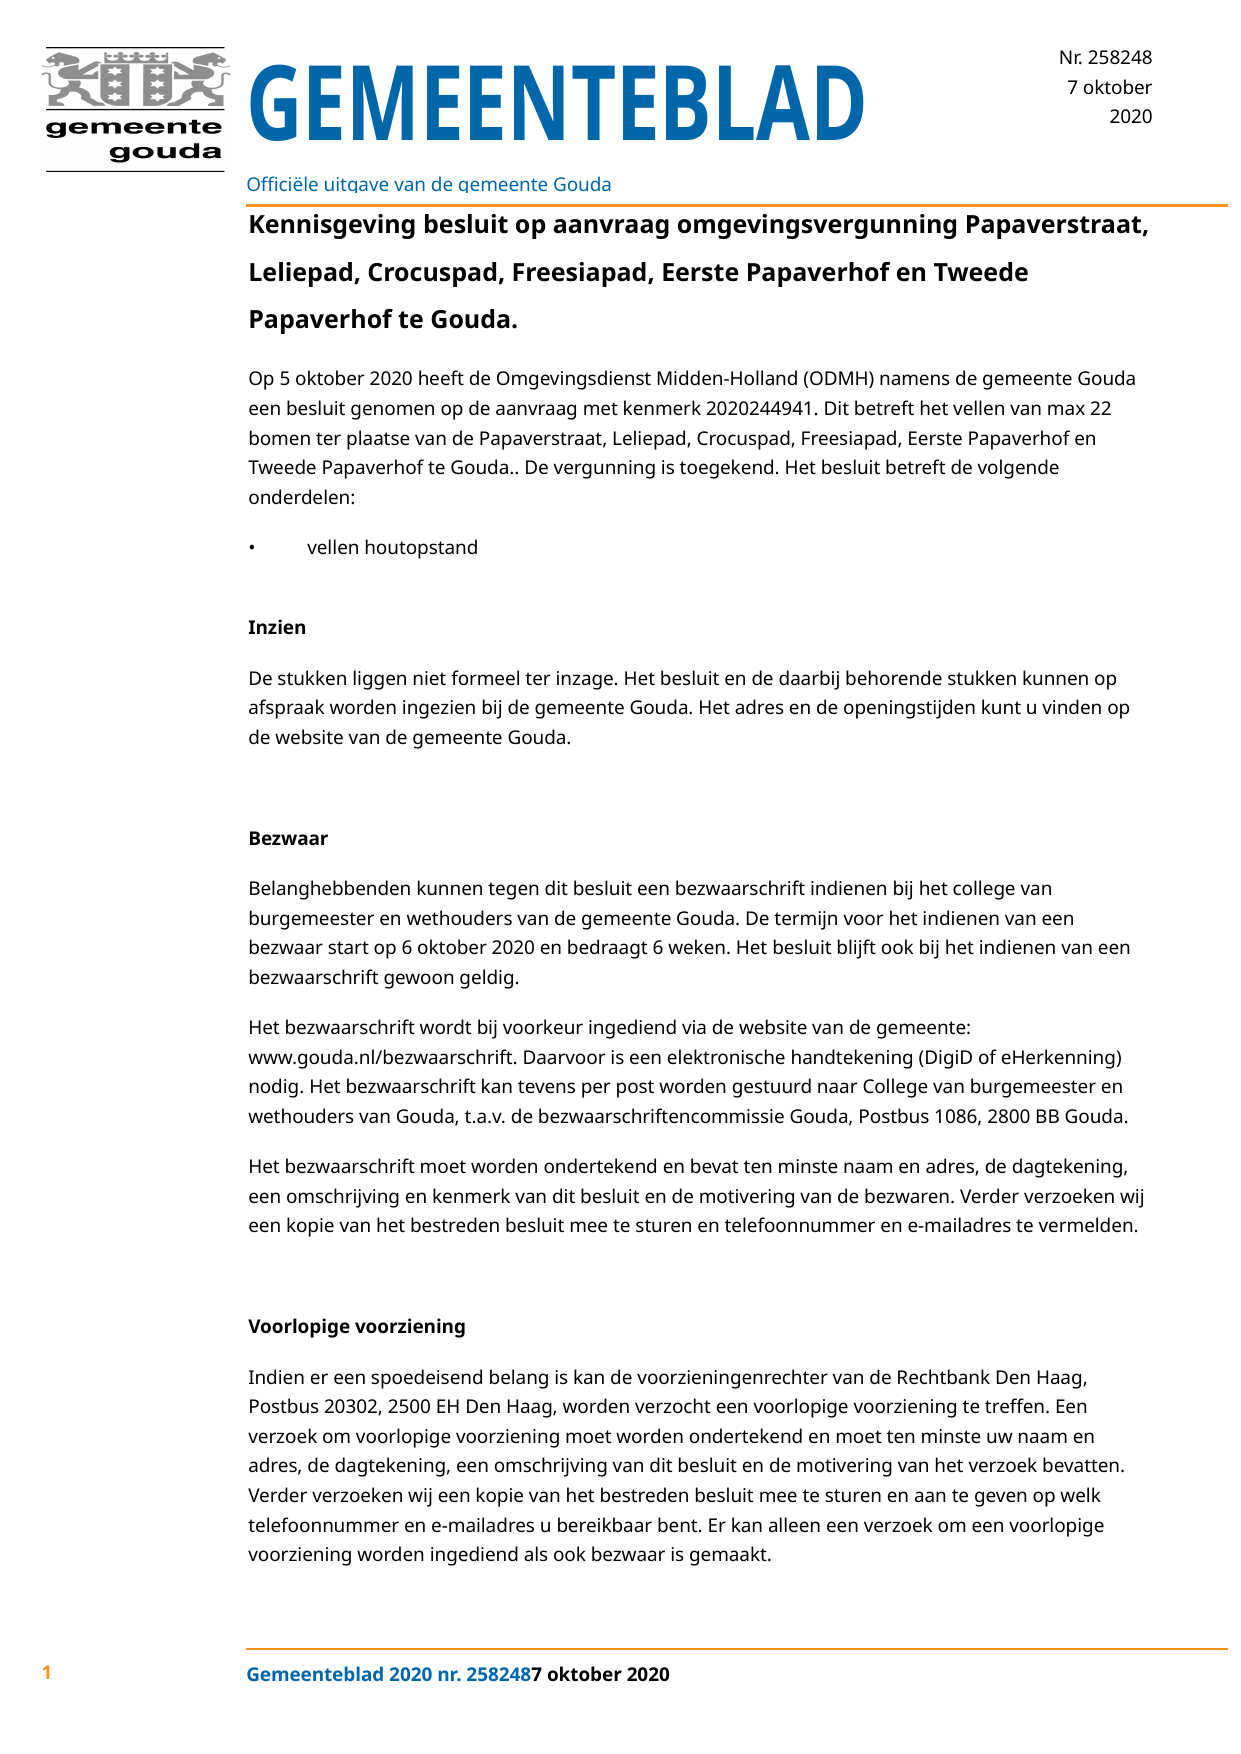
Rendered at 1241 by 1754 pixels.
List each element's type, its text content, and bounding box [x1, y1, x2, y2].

text Op 5 oktober 2020 heeft de Omgevingsdienst Midden-Holland (ODMH) namens de gemeente Gouda een besluit genomen op de aanvraag met kenmerk 2020244941. Dit betreft het vellen van max 22 bomen ter plaatse van de Papaverstraat, Leliepad, Crocuspad, Freesiapad, Eerste Papaverhof en Tweede Papaverhof te Gouda.. De vergunning is toegekend. Het besluit betreft de volgende onderdelen: [248, 366, 1152, 509]
text Het bezwaarschrift wordt bij voorkeur ingediend via de website van de gemeente: www.gouda.nl/bezwaarschrift. Daarvoor is een elektronische handtekening (DigiD of eHerkenning) nodig. Het bezwaarschrift kan tevens per post worden gestuurd naar College van burgemeester en wethouders van Gouda, t.a.v. de bezwaarschriftencommissie Gouda, Postbus 1086, 2800 BB Gouda. [248, 1014, 1152, 1129]
text Bezwaar [248, 825, 1152, 850]
text Belanghebbenden kunnen tegen dit besluit een bezwaarschrift indienen bij het college van burgemeester en wethouders van de gemeente Gouda. De termijn voor het indienen van een bezwaar start op 6 oktober 2020 en bedraagt 6 weken. Het besluit blijft ook bij het indienen van een bezwaarschrift gewoon geldig. [248, 875, 1152, 989]
text Inzien [248, 614, 1152, 640]
text De stukken liggen niet formeel ter inzage. Het besluit en de daarbij behorende stukken kunnen op afspraak worden ingezien bij de gemeente Gouda. Het adres en de openingstijden kunt u vinden op de website van de gemeente Gouda. [248, 665, 1152, 749]
text Het bezwaarschrift moet worden ondertekend en bevat ten minste naam en adres, de dagtekening, een omschrijving en kenmerk van dit besluit en de motivering van de bezwaren. Verder verzoeken wij een kopie van het bestreden besluit mee te sturen en telefoonnummer en e-mailadres te vermelden. [248, 1153, 1152, 1238]
text Kennisgeving besluit op aanvraag omgevingsvergunning Papaverstraat, Leliepad, Crocuspad, Freesiapad, Eerste Papaverhof en Tweede Papaverhof te Gouda. [248, 207, 1152, 336]
list vellen houtopstand [248, 534, 1152, 560]
picture [41, 47, 231, 172]
text Indien er een spoedeisend belang is kan de voorzieningenrechter van de Rechtbank Den Haag, Postbus 20302, 2500 EH Den Haag, worden verzocht een voorlopige voorziening te treffen. Een verzoek om voorlopige voorziening moet worden ondertekend en moet ten minste uw naam en adres, de dagtekening, een omschrijving van dit besluit en de motivering van het verzoek bevatten. Verder verzoeken wij een kopie van het bestreden besluit mee te sturen en aan te geven op welk telefoonnummer en e-mailadres u bereikbaar bent. Er kan alleen een verzoek om een voorlopige voorziening worden ingediend als ook bezwaar is gemaakt. [248, 1364, 1152, 1567]
text Voorlopige voorziening [248, 1313, 1152, 1339]
